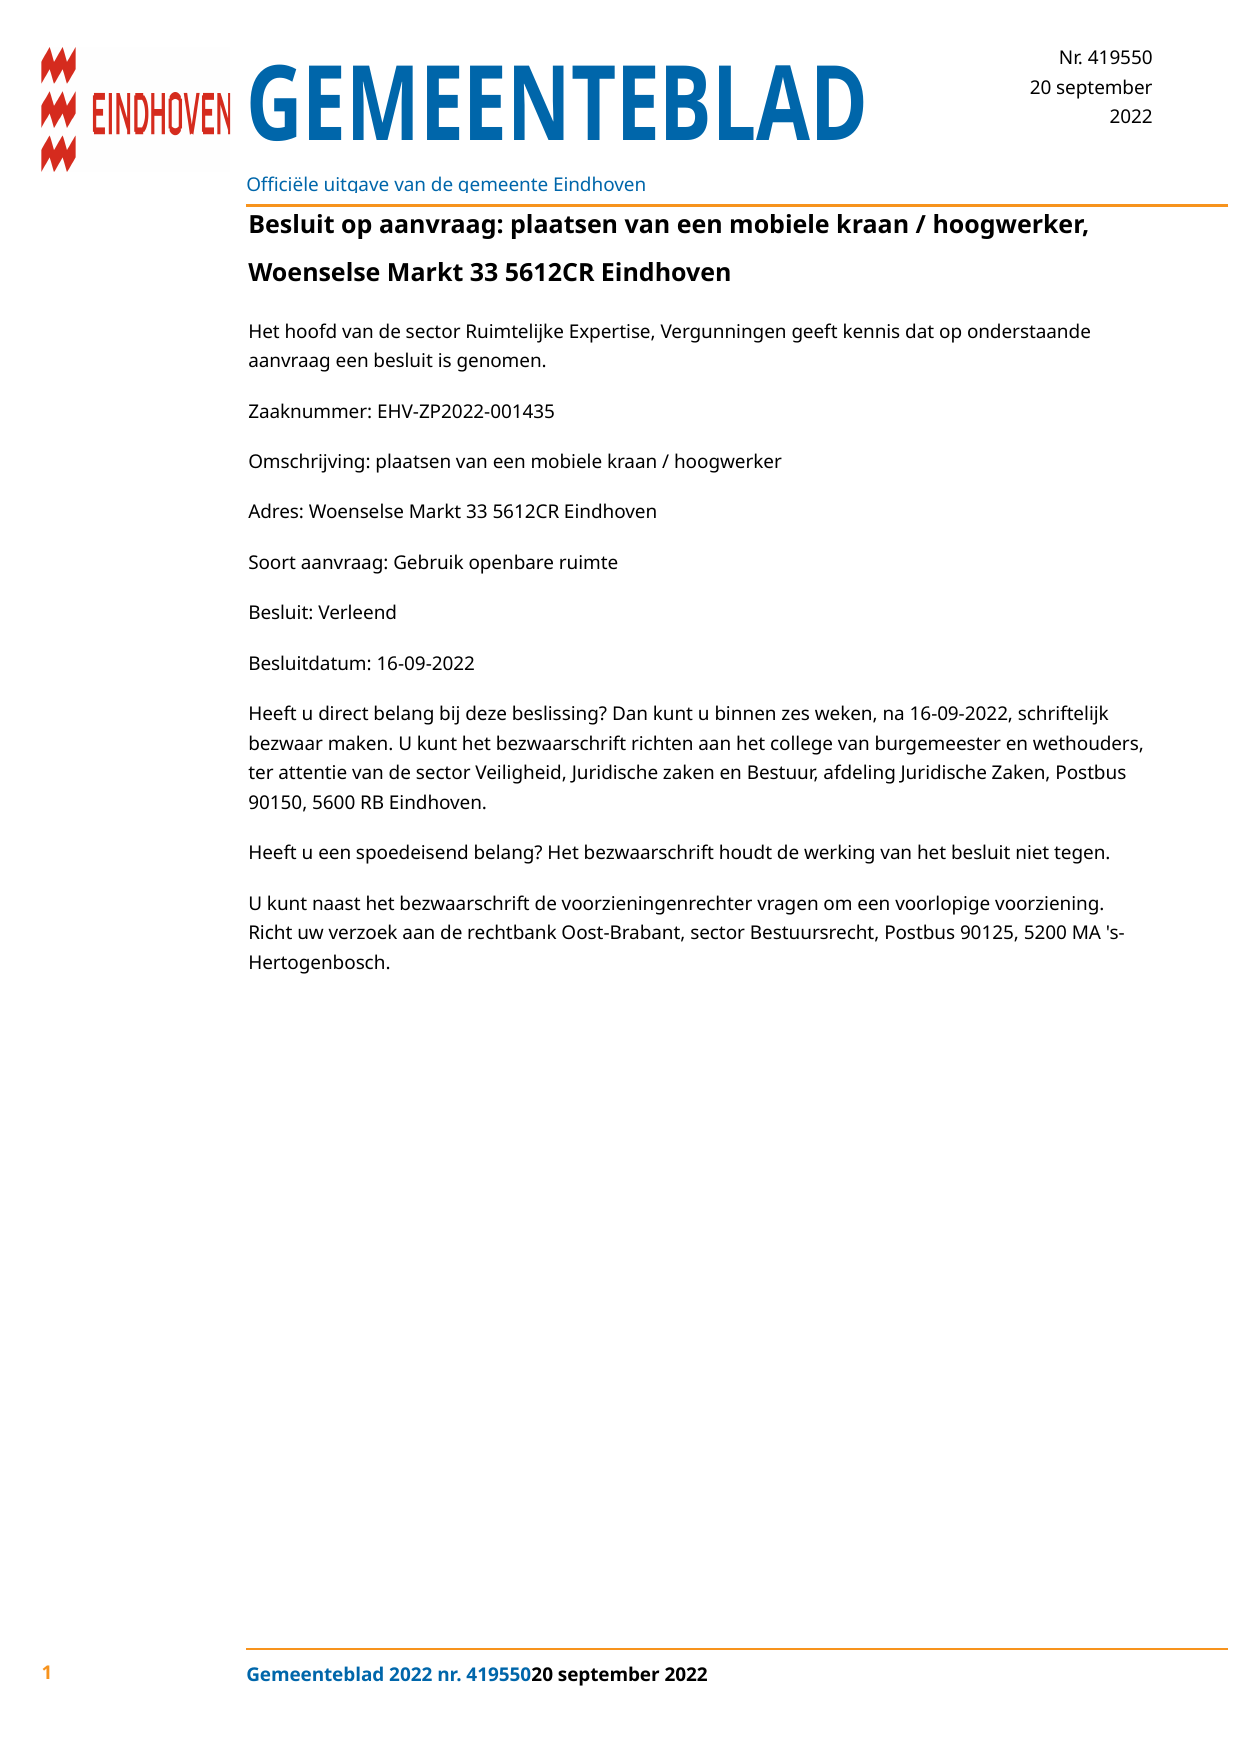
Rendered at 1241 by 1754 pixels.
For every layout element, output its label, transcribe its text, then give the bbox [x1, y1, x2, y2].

text Heeft u direct belang bij deze beslissing? Dan kunt u binnen zes weken, na 16-09-2022, schriftelijk bezwaar maken. U kunt het bezwaarschrift richten aan het college van burgemeester en wethouders, ter attentie van de sector Veiligheid, Juridische zaken en Bestuur, afdeling Juridische Zaken, Postbus 90150, 5600 RB Eindhoven. [248, 700, 1152, 815]
text Besluit op aanvraag: plaatsen van een mobiele kraan / hoogwerker, Woenselse Markt 33 5612CR Eindhoven [248, 207, 1152, 288]
text Besluitdatum: 16-09-2022 [248, 650, 1152, 676]
text Zaaknummer: EHV-ZP2022-001435 [248, 398, 1152, 424]
picture [41, 47, 231, 172]
text Het hoofd van de sector Ruimtelijke Expertise, Vergunningen geeft kennis dat op onderstaande aanvraag een besluit is genomen. [248, 318, 1152, 373]
text Besluit: Verleend [248, 599, 1152, 625]
text Heeft u een spoedeisend belang? Het bezwaarschrift houdt de werking van het besluit niet tegen. [248, 839, 1152, 865]
text Adres: Woenselse Markt 33 5612CR Eindhoven [248, 499, 1152, 524]
text Soort aanvraag: Gebruik openbare ruimte [248, 549, 1152, 575]
text U kunt naast het bezwaarschrift de voorzieningenrechter vragen om een voorlopige voorziening. Richt uw verzoek aan de rechtbank Oost-Brabant, sector Bestuursrecht, Postbus 90125, 5200 MA 's-Hertogenbosch. [248, 890, 1152, 975]
text Omschrijving: plaatsen van een mobiele kraan / hoogwerker [248, 448, 1152, 474]
